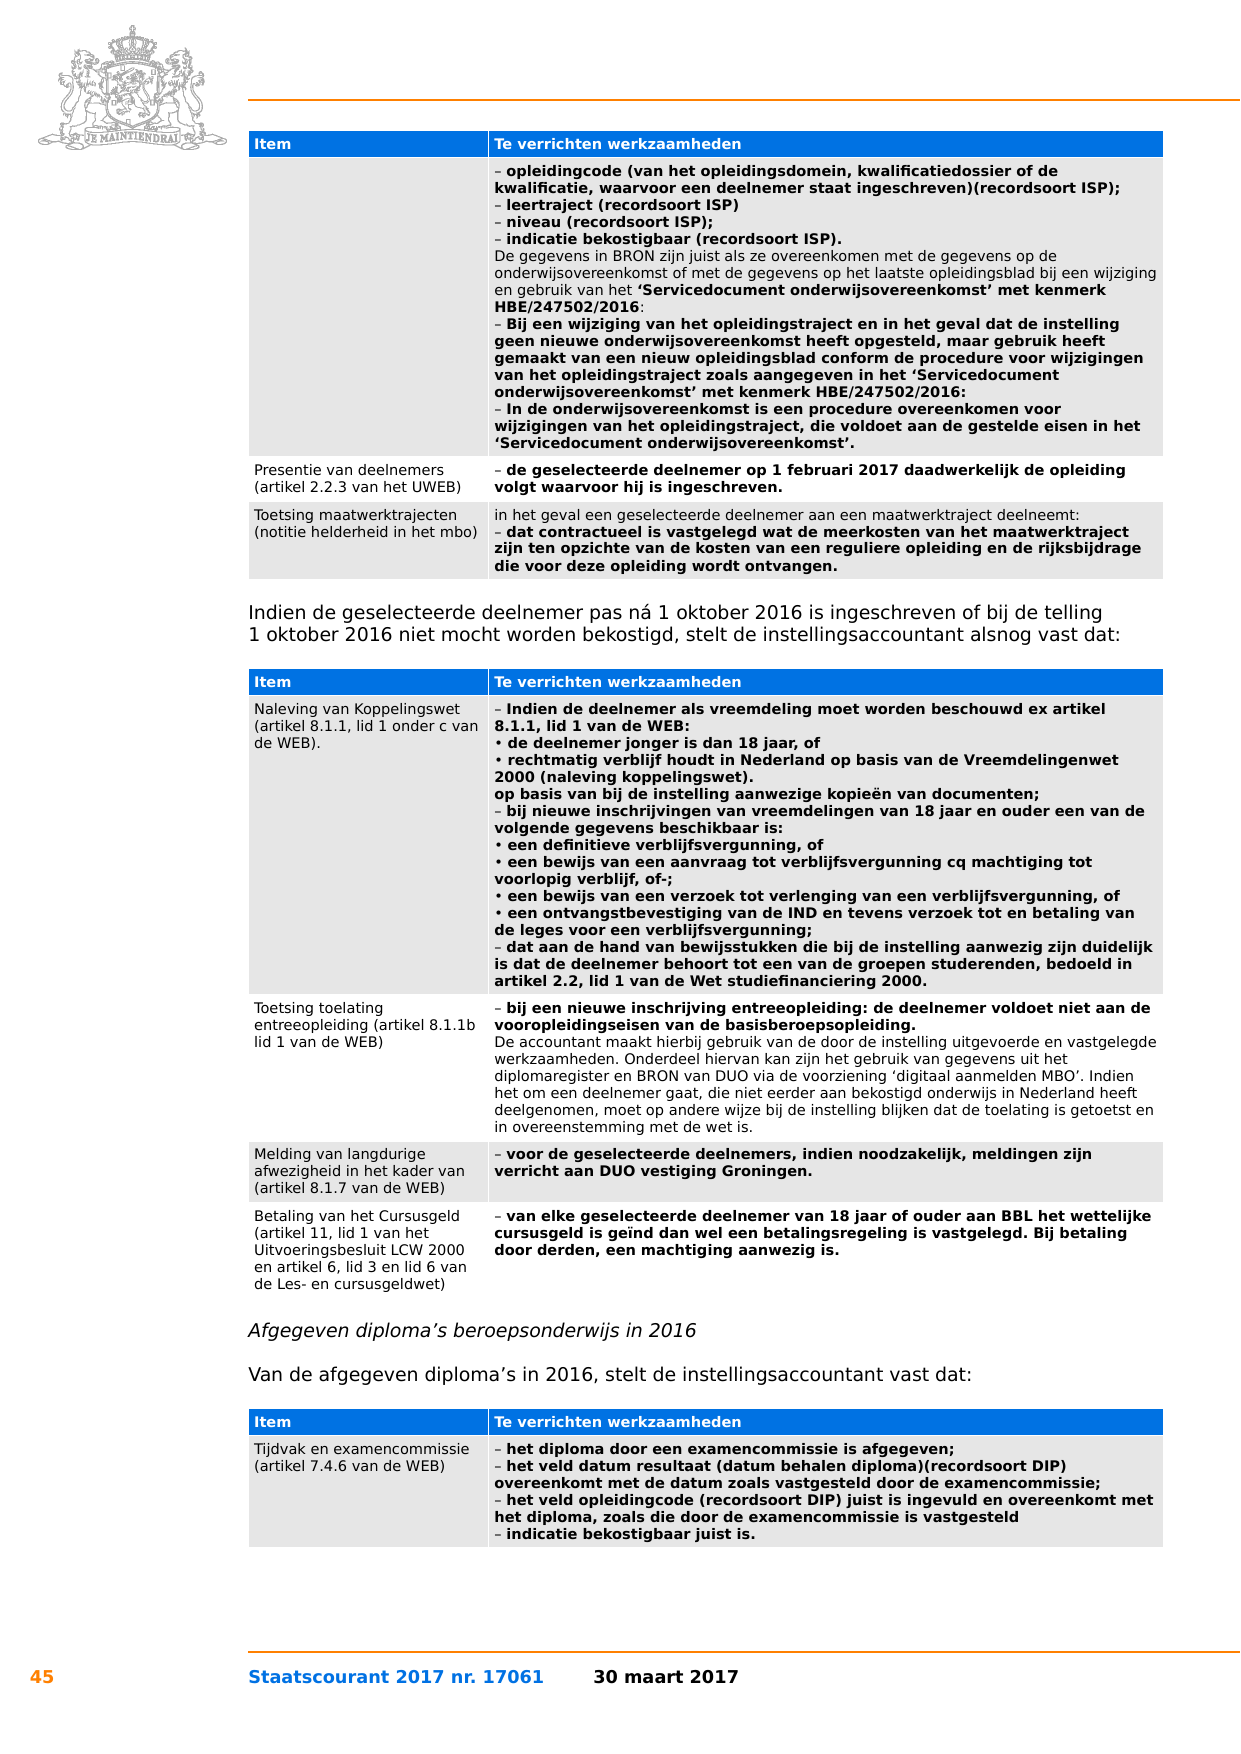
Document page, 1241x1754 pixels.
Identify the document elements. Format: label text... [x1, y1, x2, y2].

table_cell Tijdvak en examencommissie (artikel 7.4.6 van de WEB) [249, 1436, 488, 1547]
text Van de afgegeven diploma’s in 2016, stelt de instellingsaccountant vast dat: [248, 1364, 1163, 1386]
table_cell – Indien de deelnemer als vreemdeling moet worden beschouwd ex artikel 8.1.1, lid 1 van de WEB: • de deelnemer jonger is dan 18 jaar, of • rechtmatig verblijf houdt in Nederland op basis van de Vreemdelingenwet 2000 (naleving koppelingswet). op basis van bij de instelling aanwezige kopieën van documenten; – bij nieuwe inschrijvingen van vreemdelingen van 18 jaar en ouder een van de volgende gegevens beschikbaar is: • een definitieve verblijfsvergunning, of • een bewijs van een aanvraag tot verblijfsvergunning cq machtiging tot voorlopig verblijf, of-; • een bewijs van een verzoek tot verlenging van een verblijfsvergunning, of • een ontvangstbevestiging van de IND en tevens verzoek tot en betaling van de leges voor een verblijfsvergunning; – dat aan de hand van bewijsstukken die bij de instelling aanwezig zijn duidelijk is dat de deelnemer behoort tot een van de groepen studerenden, bedoeld in artikel 2.2, lid 1 van de Wet studiefinanciering 2000. [489, 696, 1163, 994]
table_header Te verrichten werkzaamheden [489, 1409, 1163, 1435]
table_cell – opleidingcode (van het opleidingsdomein, kwalificatiedossier of de kwalificatie, waarvoor een deelnemer staat ingeschreven)(recordsoort ISP); – leertraject (recordsoort ISP) – niveau (recordsoort ISP); – indicatie bekostigbaar (recordsoort ISP). De gegevens in BRON zijn juist als ze overeenkomen met de gegevens op de onderwijsovereenkomst of met de gegevens op het laatste opleidingsblad bij een wijziging en gebruik van het ‘Servicedocument onderwijsovereenkomst’ met kenmerk HBE/247502/2016: – Bij een wijziging van het opleidingstraject en in het geval dat de instelling geen nieuwe onderwijsovereenkomst heeft opgesteld, maar gebruik heeft gemaakt van een nieuw opleidingsblad conform de procedure voor wijzigingen van het opleidingstraject zoals aangegeven in het ‘Servicedocument onderwijsovereenkomst’ met kenmerk HBE/247502/2016: – In de onderwijsovereenkomst is een procedure overeenkomen voor wijzigingen van het opleidingstraject, die voldoet aan de gestelde eisen in het ‘Servicedocument onderwijsovereenkomst’. [489, 158, 1163, 456]
table_cell in het geval een geselecteerde deelnemer aan een maatwerktraject deelneemt: – dat contractueel is vastgelegd wat de meerkosten van het maatwerktraject zijn ten opzichte van de kosten van een reguliere opleiding en de rijksbijdrage die voor deze opleiding wordt ontvangen. [489, 502, 1163, 579]
table_header Item [249, 131, 488, 157]
subtitle Afgegeven diploma’s beroepsonderwijs in 2016 [248, 1320, 1163, 1342]
table_cell – de geselecteerde deelnemer op 1 februari 2017 daadwerkelijk de opleiding volgt waarvoor hij is ingeschreven. [489, 458, 1163, 501]
table_cell – het diploma door een examencommissie is afgegeven; – het veld datum resultaat (datum behalen diploma)(recordsoort DIP) overeenkomt met de datum zoals vastgesteld door de examencommissie; – het veld opleidingcode (recordsoort DIP) juist is ingevuld en overeenkomt met het diploma, zoals die door de examencommissie is vastgesteld – indicatie bekostigbaar juist is. [489, 1436, 1163, 1547]
table_cell – van elke geselecteerde deelnemer van 18 jaar of ouder aan BBL het wettelijke cursusgeld is geïnd dan wel een betalingsregeling is vastgelegd. Bij betaling door derden, een machtiging aanwezig is. [489, 1203, 1163, 1297]
table_header Te verrichten werkzaamheden [489, 131, 1163, 157]
table_cell Toetsing maatwerktrajecten (notitie helderheid in het mbo) [249, 502, 488, 579]
table_cell – voor de geselecteerde deelnemers, indien noodzakelijk, meldingen zijn verricht aan DUO vestiging Groningen. [489, 1142, 1163, 1202]
table_header Item [249, 1409, 488, 1435]
table_cell [249, 158, 488, 456]
table_cell Melding van langdurige afwezigheid in het kader van (artikel 8.1.7 van de WEB) [249, 1142, 488, 1202]
table_header Te verrichten werkzaamheden [489, 669, 1163, 695]
table_cell – bij een nieuwe inschrijving entreeopleiding: de deelnemer voldoet niet aan de vooropleidingseisen van de basisberoepsopleiding. De accountant maakt hierbij gebruik van de door de instelling uitgevoerde en vastgelegde werkzaamheden. Onderdeel hiervan kan zijn het gebruik van gegevens uit het diplomaregister en BRON van DUO via de voorziening ‘digitaal aanmelden MBO’. Indien het om een deelnemer gaat, die niet eerder aan bekostigd onderwijs in Nederland heeft deelgenomen, moet op andere wijze bij de instelling blijken dat de toelating is getoetst en in overeenstemming met de wet is. [489, 995, 1163, 1141]
table_cell Naleving van Koppelingswet (artikel 8.1.1, lid 1 onder c van de WEB). [249, 696, 488, 994]
text Indien de geselecteerde deelnemer pas ná 1 oktober 2016 is ingeschreven of bij de telling 1 oktober 2016 niet mocht worden bekostigd, stelt de instellingsaccountant alsnog vast dat: [248, 602, 1163, 646]
table_cell Presentie van deelnemers (artikel 2.2.3 van het UWEB) [249, 458, 488, 501]
table_cell Toetsing toelating entreeopleiding (artikel 8.1.1b lid 1 van de WEB) [249, 995, 488, 1141]
picture [38, 25, 227, 150]
table_cell Betaling van het Cursusgeld (artikel 11, lid 1 van het Uitvoeringsbesluit LCW 2000 en artikel 6, lid 3 en lid 6 van de Les- en cursusgeldwet) [249, 1203, 488, 1297]
table_header Item [249, 669, 488, 695]
